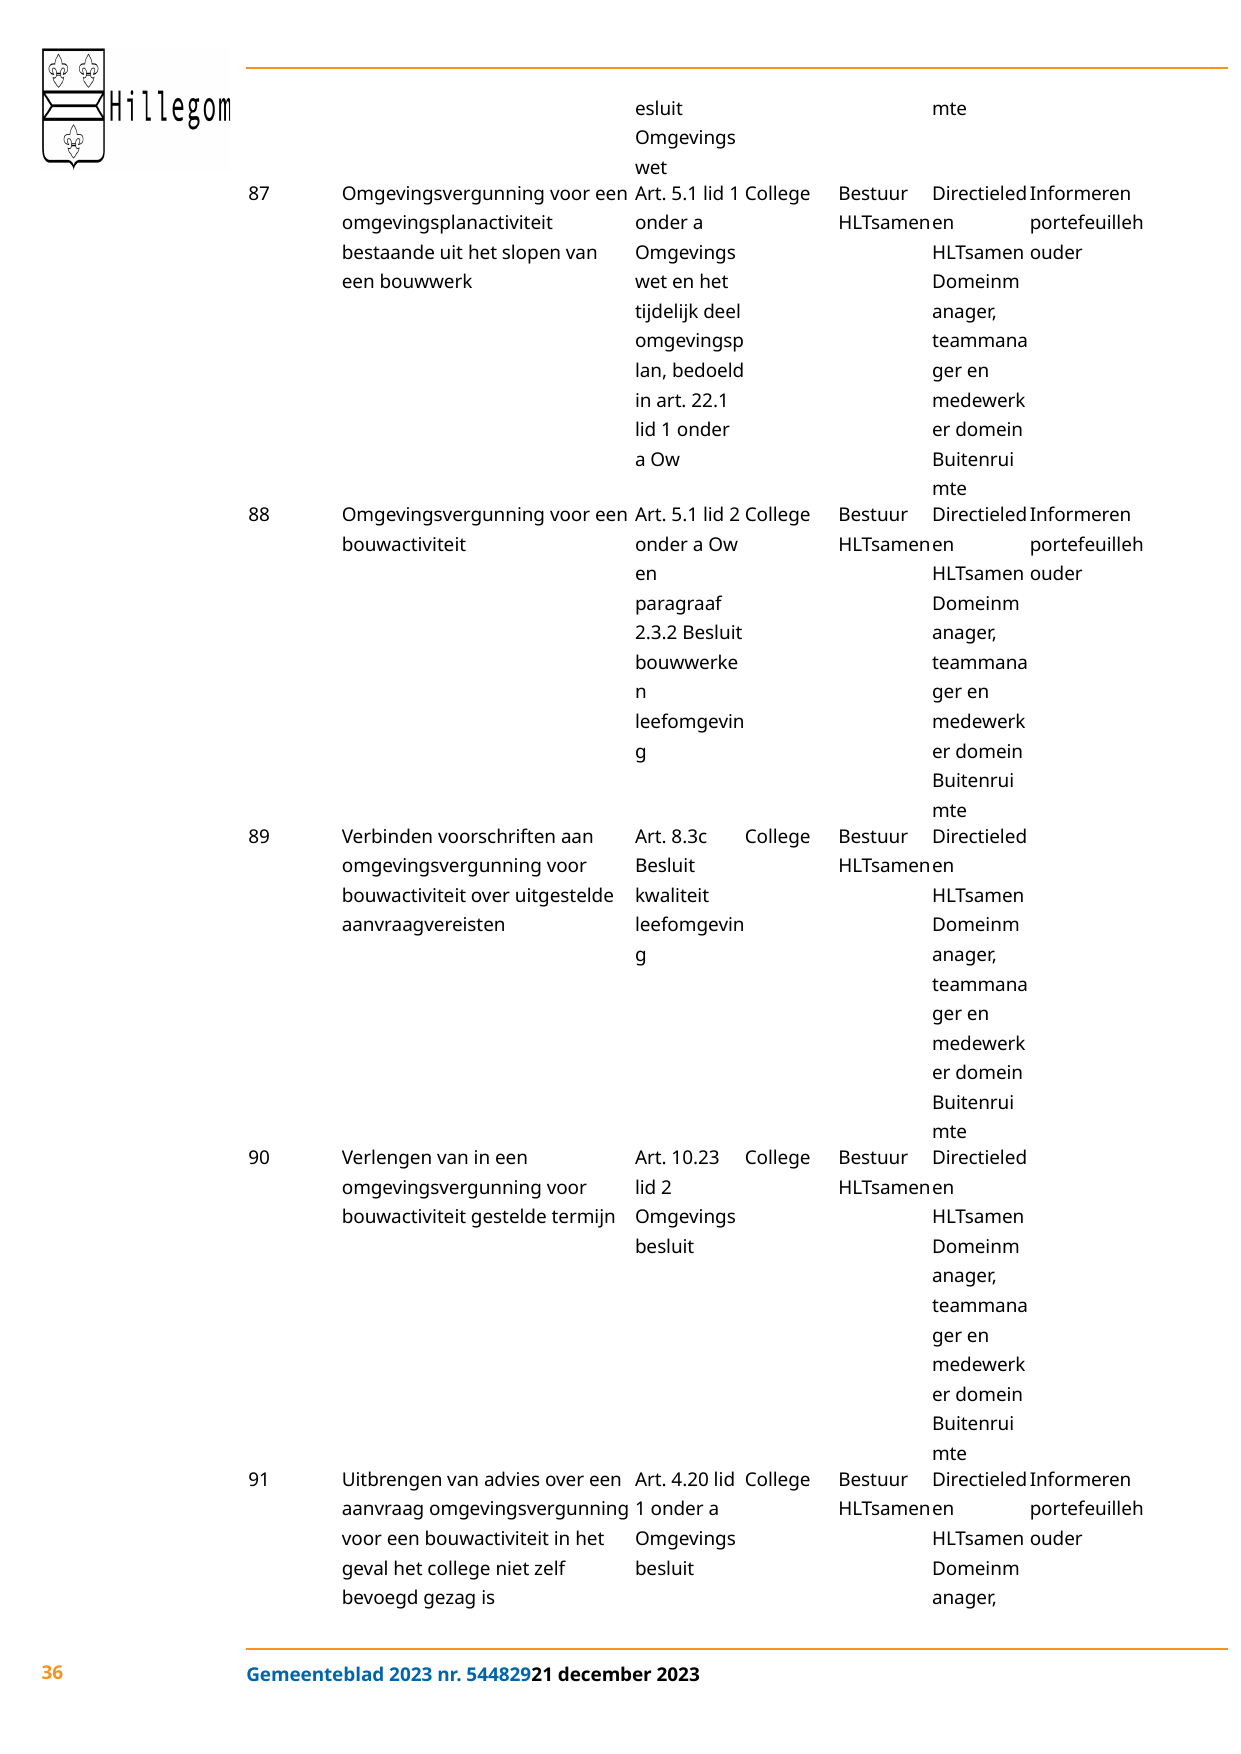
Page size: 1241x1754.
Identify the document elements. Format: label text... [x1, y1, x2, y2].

table_cell College [745, 501, 838, 823]
table_cell Art. 10.23 lid 2 Omgevingsbesluit [635, 1144, 744, 1466]
table_cell [1030, 1144, 1152, 1466]
table_cell Art. 5.1 lid 1 onder a Omgevingswet en het tijdelijk deel omgevingsplan, bedoeld in art. 22.1 lid 1 onder a Ow [635, 180, 744, 501]
table_cell mte [932, 95, 1029, 180]
table_cell Omgevingsvergunning voor een omgevingsplanactiviteit bestaande uit het slopen van een bouwwerk [342, 180, 635, 501]
table_cell Verbinden voorschriften aan omgevingsvergunning voor bouwactiviteit over uitgestelde aanvraagvereisten [342, 823, 635, 1144]
table_cell Bestuur HLTsamen [838, 1144, 932, 1466]
table_cell Omgevingsvergunning voor een bouwactiviteit [342, 501, 635, 823]
table_cell Art. 4.20 lid 1 onder a Omgevingsbesluit [635, 1466, 744, 1610]
table_cell Directieleden HLTsamen Domeinmanager, teammanager en medewerker domein Buitenruimte [932, 501, 1029, 823]
table_cell College [745, 1144, 838, 1466]
table_cell [1030, 95, 1152, 180]
table_cell 87 [248, 180, 342, 501]
table_cell 88 [248, 501, 342, 823]
table_cell Art. 8.3c Besluit kwaliteit leefomgeving [635, 823, 744, 1144]
table_cell Bestuur HLTsamen [838, 501, 932, 823]
table_cell Directieleden HLTsamen Domeinmanager, teammanager en medewerker domein Buitenruimte [932, 1144, 1029, 1466]
table_cell College [745, 180, 838, 501]
table_cell [838, 95, 932, 180]
table_cell Directieleden HLTsamen Domeinmanager, [932, 1466, 1029, 1610]
table_cell Bestuur HLTsamen [838, 823, 932, 1144]
table_cell 91 [248, 1466, 342, 1610]
table_cell Informeren portefeuillehouder [1030, 1466, 1152, 1610]
table_cell 90 [248, 1144, 342, 1466]
table_cell Directieleden HLTsamen Domeinmanager, teammanager en medewerker domein Buitenruimte [932, 823, 1029, 1144]
table_cell esluit Omgevingswet [635, 95, 744, 180]
table_cell 89 [248, 823, 342, 1144]
table_cell Informeren portefeuillehouder [1030, 180, 1152, 501]
table_cell Verlengen van in een omgevingsvergunning voor bouwactiviteit gestelde termijn [342, 1144, 635, 1466]
table_cell Bestuur HLTsamen [838, 1466, 932, 1610]
table_cell [342, 95, 635, 180]
picture [41, 47, 231, 172]
table_cell College [745, 1466, 838, 1610]
table_cell [745, 95, 838, 180]
table_cell Directieleden HLTsamen Domeinmanager, teammanager en medewerker domein Buitenruimte [932, 180, 1029, 501]
table_cell College [745, 823, 838, 1144]
table_cell Bestuur HLTsamen [838, 180, 932, 501]
table_cell Art. 5.1 lid 2 onder a Ow en paragraaf 2.3.2 Besluit bouwwerken leefomgeving [635, 501, 744, 823]
table_cell Informeren portefeuillehouder [1030, 501, 1152, 823]
table_cell [248, 95, 342, 180]
table_cell [1030, 823, 1152, 1144]
table_cell Uitbrengen van advies over een aanvraag omgevingsvergunning voor een bouwactiviteit in het geval het college niet zelf bevoegd gezag is [342, 1466, 635, 1610]
